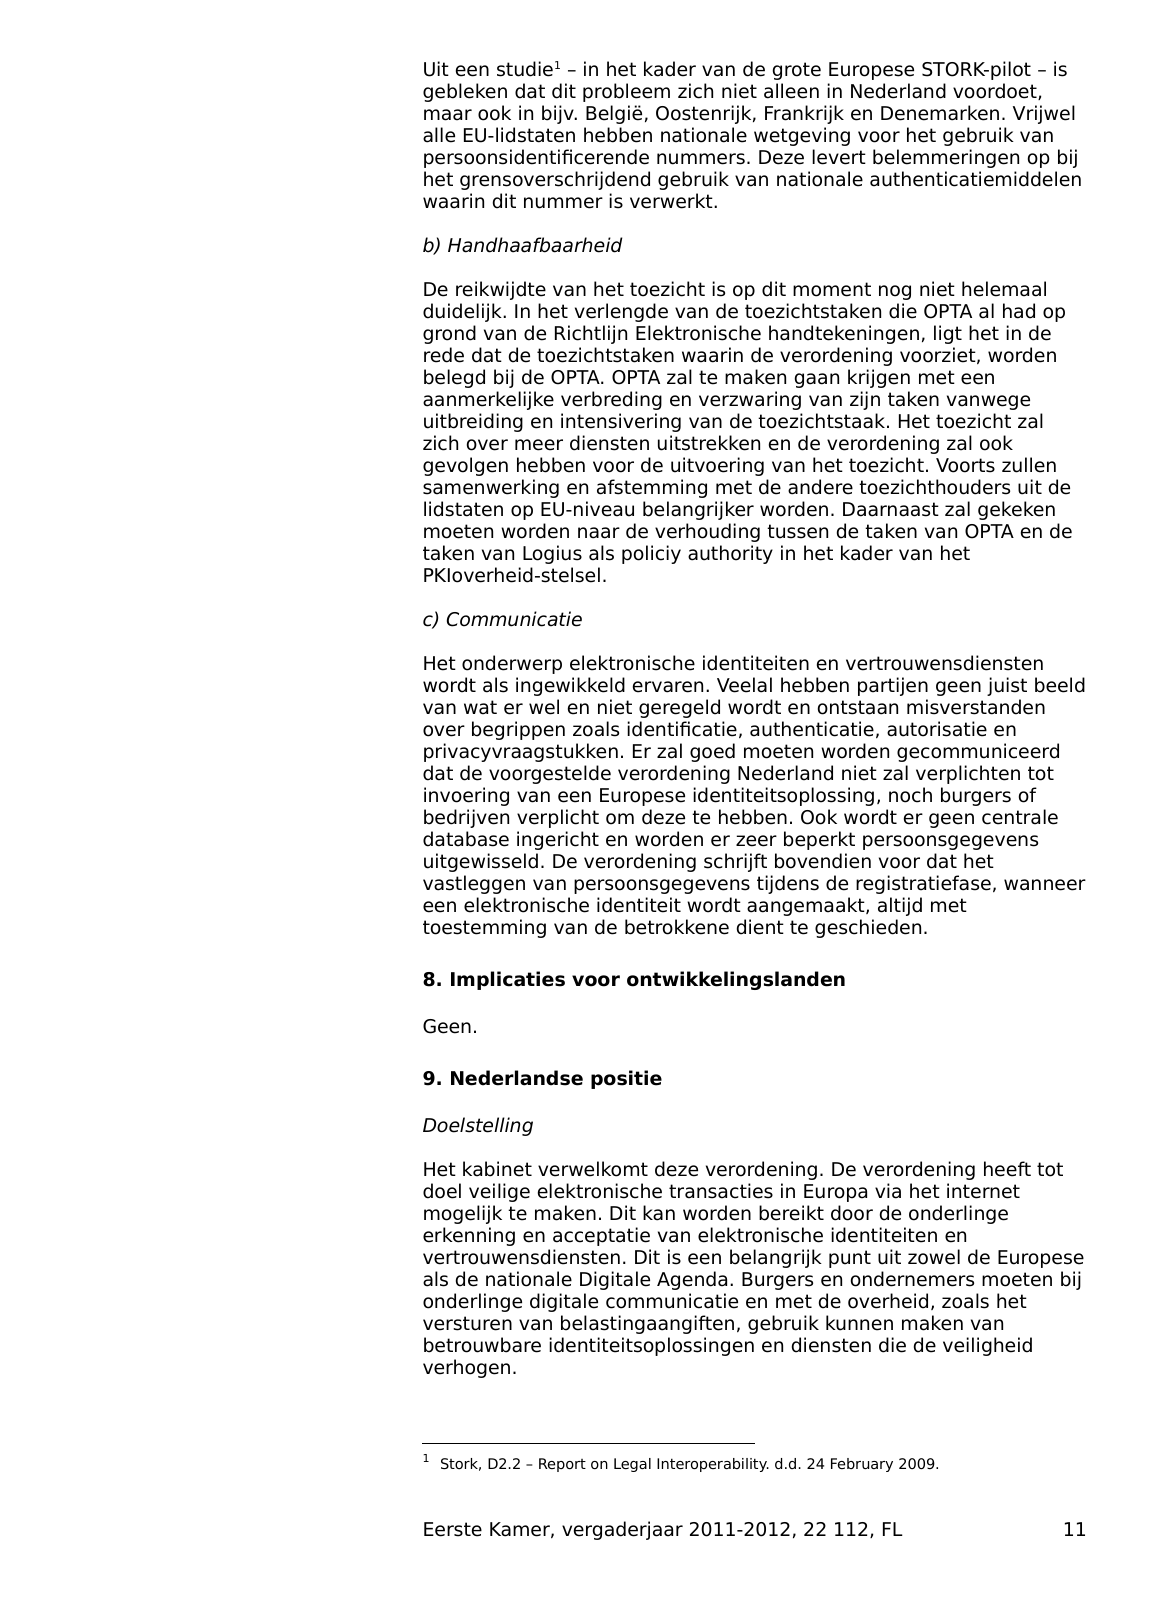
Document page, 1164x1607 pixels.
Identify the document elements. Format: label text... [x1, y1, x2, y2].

subtitle b) Handhaafbaarheid [422, 235, 1087, 257]
text Stork, D2.2 – Report on Legal Interoperability. d.d. 24 February 2009. [422, 1452, 1087, 1474]
text De reikwijdte van het toezicht is op dit moment nog niet helemaal duidelijk. In het verlengde van de toezichtstaken die OPTA al had op grond van de Richtlijn Elektronische handtekeningen, ligt het in de rede dat de toezichtstaken waarin de verordening voorziet, worden belegd bij de OPTA. OPTA zal te maken gaan krijgen met een aanmerkelijke verbreding en verzwaring van zijn taken vanwege uitbreiding en intensivering van de toezichtstaak. Het toezicht zal zich over meer diensten uitstrekken en de verordening zal ook gevolgen hebben voor de uitvoering van het toezicht. Voorts zullen samenwerking en afstemming met de andere toezichthouders uit de lidstaten op EU-niveau belangrijker worden. Daarnaast zal gekeken moeten worden naar de verhouding tussen de taken van OPTA en de taken van Logius als policiy authority in het kader van het PKIoverheid-stelsel. [422, 279, 1087, 587]
subtitle 8. Implicaties voor ontwikkelingslanden [422, 969, 1087, 991]
subtitle c) Communicatie [422, 609, 1087, 631]
text Uit een studie – in het kader van de grote Europese STORK-pilot – is gebleken dat dit probleem zich niet alleen in Nederland voordoet, maar ook in bijv. België, Oostenrijk, Frankrijk en Denemarken. Vrijwel alle EU-lidstaten hebben nationale wetgeving voor het gebruik van persoonsidentificerende nummers. Deze levert belemmeringen op bij het grensoverschrijdend gebruik van nationale authenticatiemiddelen waarin dit nummer is verwerkt. [422, 59, 1087, 213]
text Geen. [422, 1016, 1087, 1038]
subtitle 9. Nederlandse positie [422, 1068, 1087, 1090]
text Het onderwerp elektronische identiteiten en vertrouwensdiensten wordt als ingewikkeld ervaren. Veelal hebben partijen geen juist beeld van wat er wel en niet geregeld wordt en ontstaan misverstanden over begrippen zoals identificatie, authenticatie, autorisatie en privacyvraagstukken. Er zal goed moeten worden gecommuniceerd dat de voorgestelde verordening Nederland niet zal verplichten tot invoering van een Europese identiteitsoplossing, noch burgers of bedrijven verplicht om deze te hebben. Ook wordt er geen centrale database ingericht en worden er zeer beperkt persoonsgegevens uitgewisseld. De verordening schrijft bovendien voor dat het vastleggen van persoonsgegevens tijdens de registratiefase, wanneer een elektronische identiteit wordt aangemaakt, altijd met toestemming van de betrokkene dient te geschieden. [422, 653, 1087, 939]
subtitle Doelstelling [422, 1115, 1087, 1137]
text Het kabinet verwelkomt deze verordening. De verordening heeft tot doel veilige elektronische transacties in Europa via het internet mogelijk te maken. Dit kan worden bereikt door de onderlinge erkenning en acceptatie van elektronische identiteiten en vertrouwensdiensten. Dit is een belangrijk punt uit zowel de Europese als de nationale Digitale Agenda. Burgers en ondernemers moeten bij onderlinge digitale communicatie en met de overheid, zoals het versturen van belastingaangiften, gebruik kunnen maken van betrouwbare identiteitsoplossingen en diensten die de veiligheid verhogen. [422, 1159, 1087, 1379]
